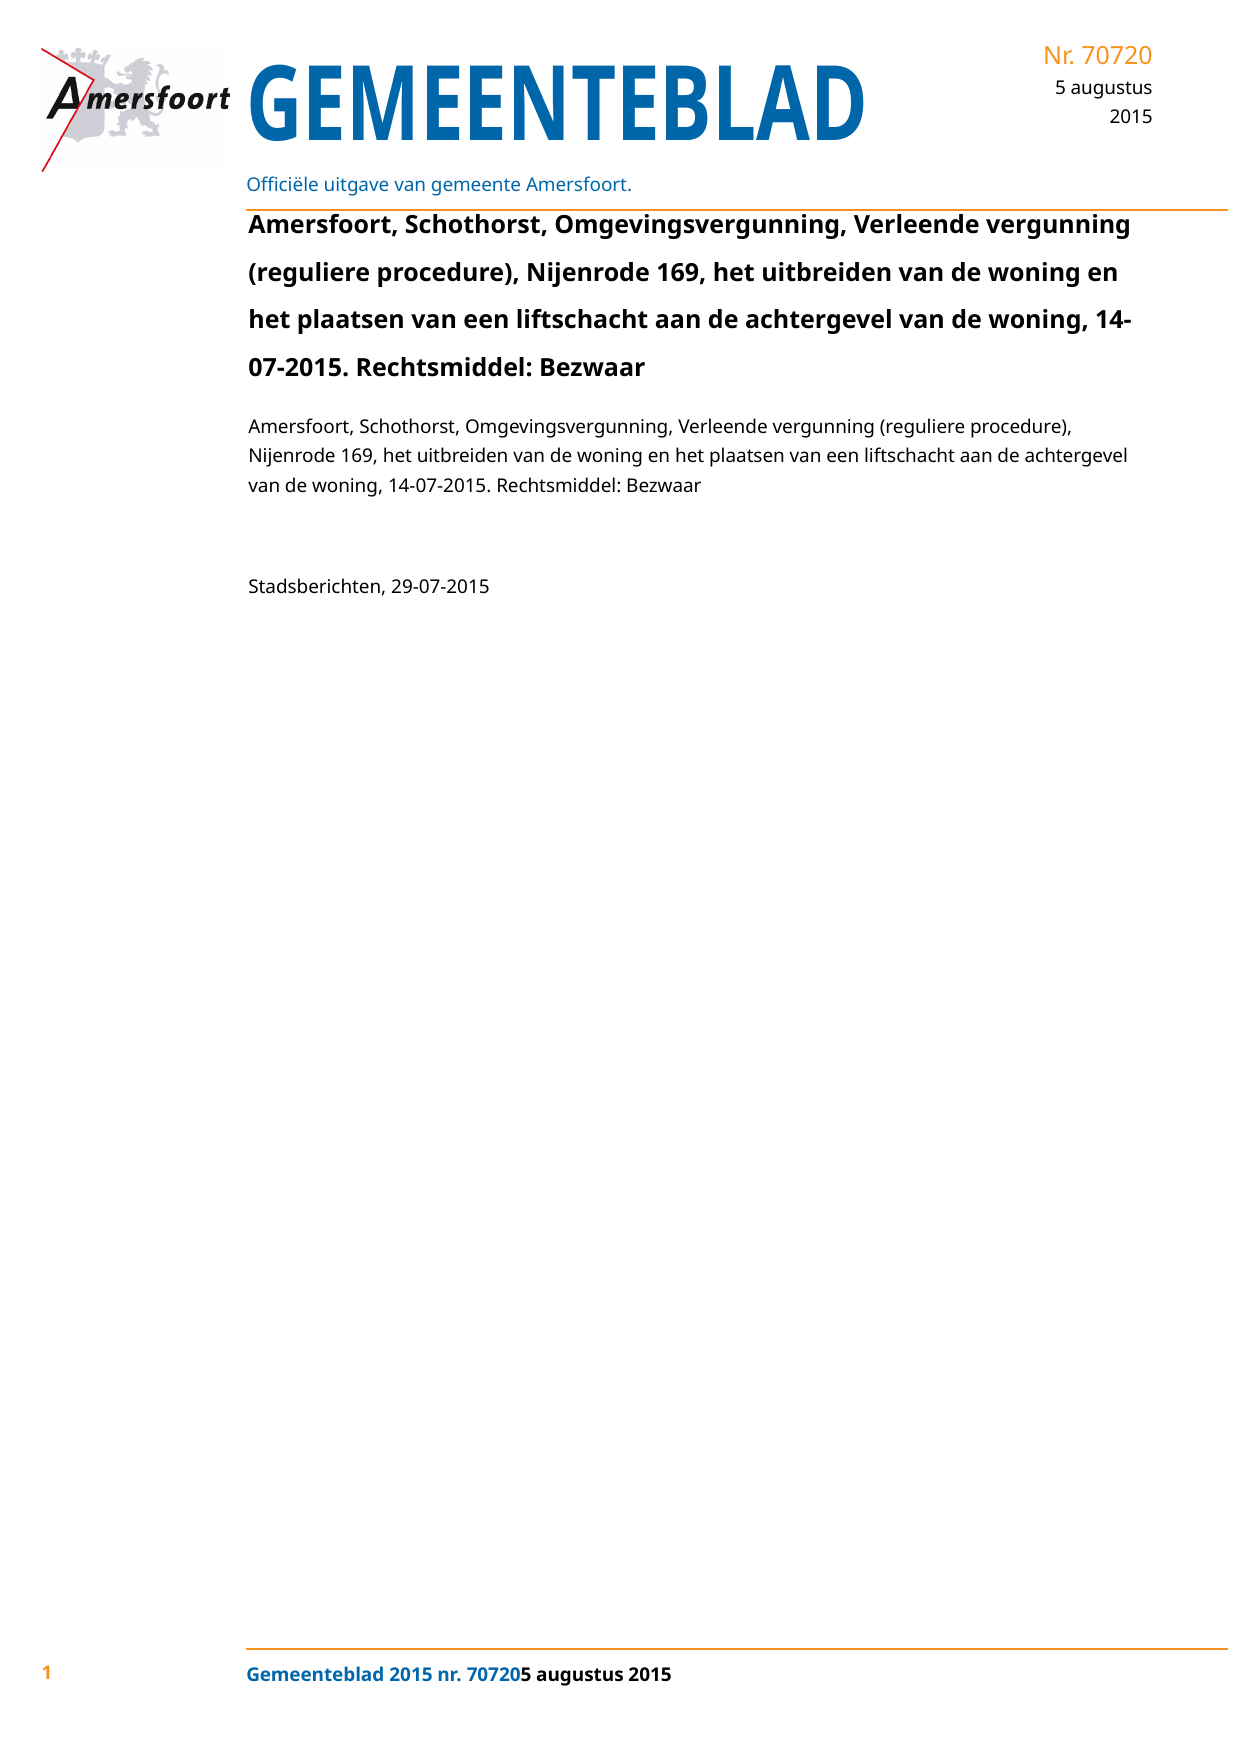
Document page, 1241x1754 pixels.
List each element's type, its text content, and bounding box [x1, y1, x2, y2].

text Amersfoort, Schothorst, Omgevingsvergunning, Verleende vergunning (reguliere procedure), Nijenrode 169, het uitbreiden van de woning en het plaatsen van een liftschacht aan de achtergevel van de woning, 14-07-2015. Rechtsmiddel: Bezwaar [248, 413, 1152, 498]
picture [41, 47, 231, 172]
text Stadsberichten, 29-07-2015 [248, 573, 1152, 599]
text Amersfoort, Schothorst, Omgevingsvergunning, Verleende vergunning (reguliere procedure), Nijenrode 169, het uitbreiden van de woning en het plaatsen van een liftschacht aan de achtergevel van de woning, 14-07-2015. Rechtsmiddel: Bezwaar [248, 211, 1152, 384]
